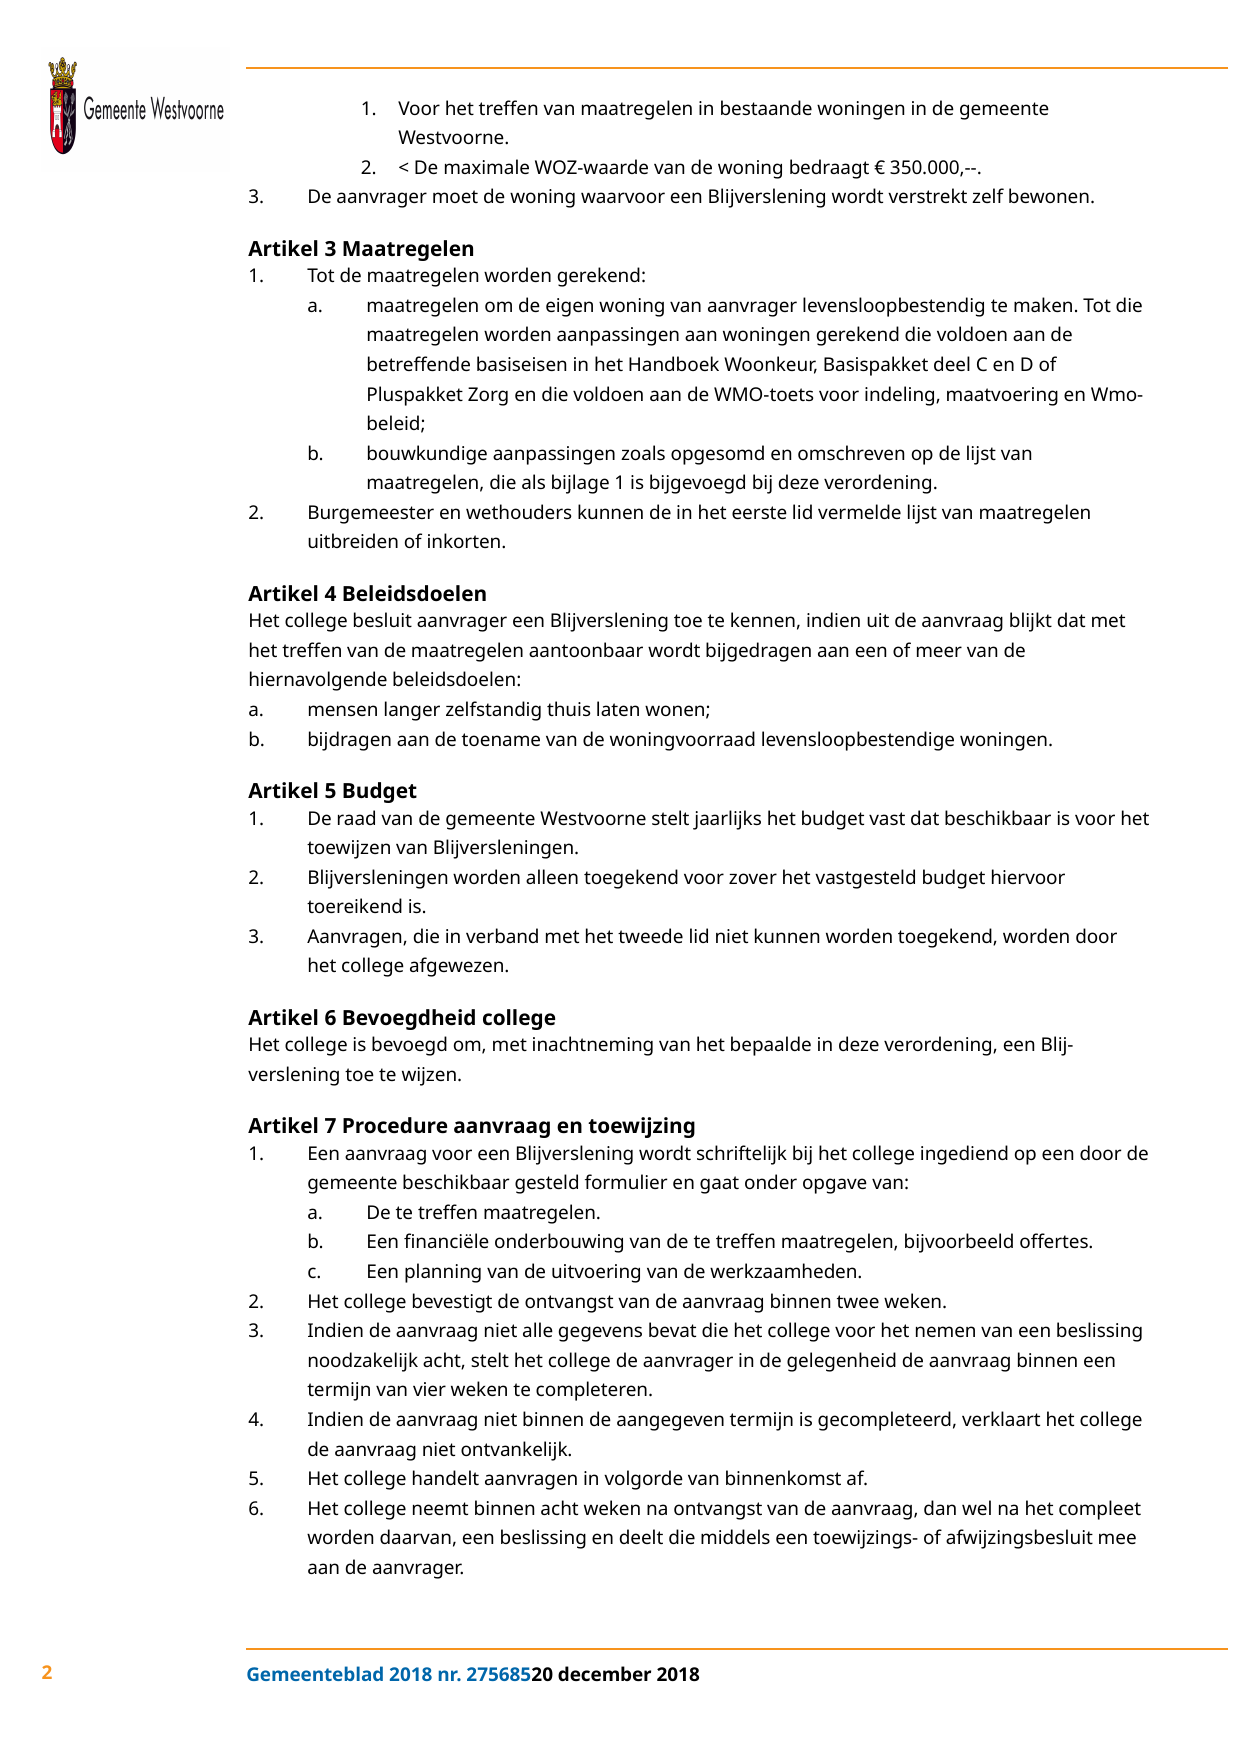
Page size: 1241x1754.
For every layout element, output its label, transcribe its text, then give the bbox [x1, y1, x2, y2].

list mensen langer zelfstandig thuis laten wonen; [248, 696, 1152, 722]
list Een financiële onderbouwing van de te treffen maatregelen, bijvoorbeeld offertes. [307, 1229, 1152, 1254]
list Indien de aanvraag niet binnen de aangegeven termijn is gecompleteerd, verklaart het college de aanvraag niet ontvankelijk. [248, 1406, 1152, 1461]
text Het college besluit aanvrager een Blijverslening toe te kennen, indien uit de aanvraag blijkt dat met het treffen van de maatregelen aantoonbaar wordt bijgedragen aan een of meer van de hiernavolgende beleidsdoelen: [248, 607, 1152, 692]
list De aanvrager moet de woning waarvoor een Blijverslening wordt verstrekt zelf bewonen. [248, 183, 1152, 209]
list De te treffen maatregelen. [307, 1199, 1152, 1225]
list Indien de aanvraag niet alle gegevens bevat die het college voor het nemen van een beslissing noodzakelijk acht, stelt het college de aanvrager in de gelegenheid de aanvraag binnen een termijn van vier weken te completeren. [248, 1317, 1152, 1402]
list Tot de maatregelen worden gerekend: [248, 262, 1152, 288]
list Een aanvraag voor een Blijverslening wordt schriftelijk bij het college ingediend op een door de gemeente beschikbaar gesteld formulier en gaat onder opgave van: [248, 1140, 1152, 1195]
text Artikel 3 Maatregelen [248, 234, 1152, 262]
list Burgemeester en wethouders kunnen de in het eerste lid vermelde lijst van maatregelen uitbreiden of inkorten. [248, 499, 1152, 554]
text Artikel 7 Procedure aanvraag en toewijzing [248, 1111, 1152, 1140]
list maatregelen om de eigen woning van aanvrager levensloopbestendig te maken. Tot die maatregelen worden aanpassingen aan woningen gerekend die voldoen aan de betreffende basiseisen in het Handboek Woonkeur, Basispakket deel C en D of Pluspakket Zorg en die voldoen aan de WMO-toets voor indeling, maatvoering en Wmo-beleid; [307, 292, 1152, 436]
list bijdragen aan de toename van de woningvoorraad levensloopbestendige woningen. [248, 726, 1152, 752]
list Het college handelt aanvragen in volgorde van binnenkomst af. [248, 1465, 1152, 1491]
text Artikel 5 Budget [248, 776, 1152, 805]
text Artikel 4 Beleidsdoelen [248, 579, 1152, 607]
list Aanvragen, die in verband met het tweede lid niet kunnen worden toegekend, worden door het college afgewezen. [248, 923, 1152, 978]
list < De maximale WOZ-waarde van de woning bedraagt € 350.000,--. [361, 154, 1152, 180]
text Het college is bevoegd om, met inachtneming van het bepaalde in deze verordening, een Blij-verslening toe te wijzen. [248, 1031, 1152, 1087]
list De raad van de gemeente Westvoorne stelt jaarlijks het budget vast dat beschikbaar is voor het toewijzen van Blijversleningen. [248, 805, 1152, 860]
picture [41, 47, 231, 172]
list Een planning van de uitvoering van de werkzaamheden. [307, 1258, 1152, 1284]
list Het college bevestigt de ontvangst van de aanvraag binnen twee weken. [248, 1288, 1152, 1313]
list Blijversleningen worden alleen toegekend voor zover het vastgesteld budget hiervoor toereikend is. [248, 864, 1152, 919]
text Artikel 6 Bevoegdheid college [248, 1003, 1152, 1031]
list Voor het treffen van maatregelen in bestaande woningen in de gemeente Westvoorne. [361, 95, 1152, 150]
list Het college neemt binnen acht weken na ontvangst van de aanvraag, dan wel na het compleet worden daarvan, een beslissing en deelt die middels een toewijzings- of afwijzingsbesluit mee aan de aanvrager. [248, 1495, 1152, 1580]
list bouwkundige aanpassingen zoals opgesomd en omschreven op de lijst van maatregelen, die als bijlage 1 is bijgevoegd bij deze verordening. [307, 440, 1152, 495]
